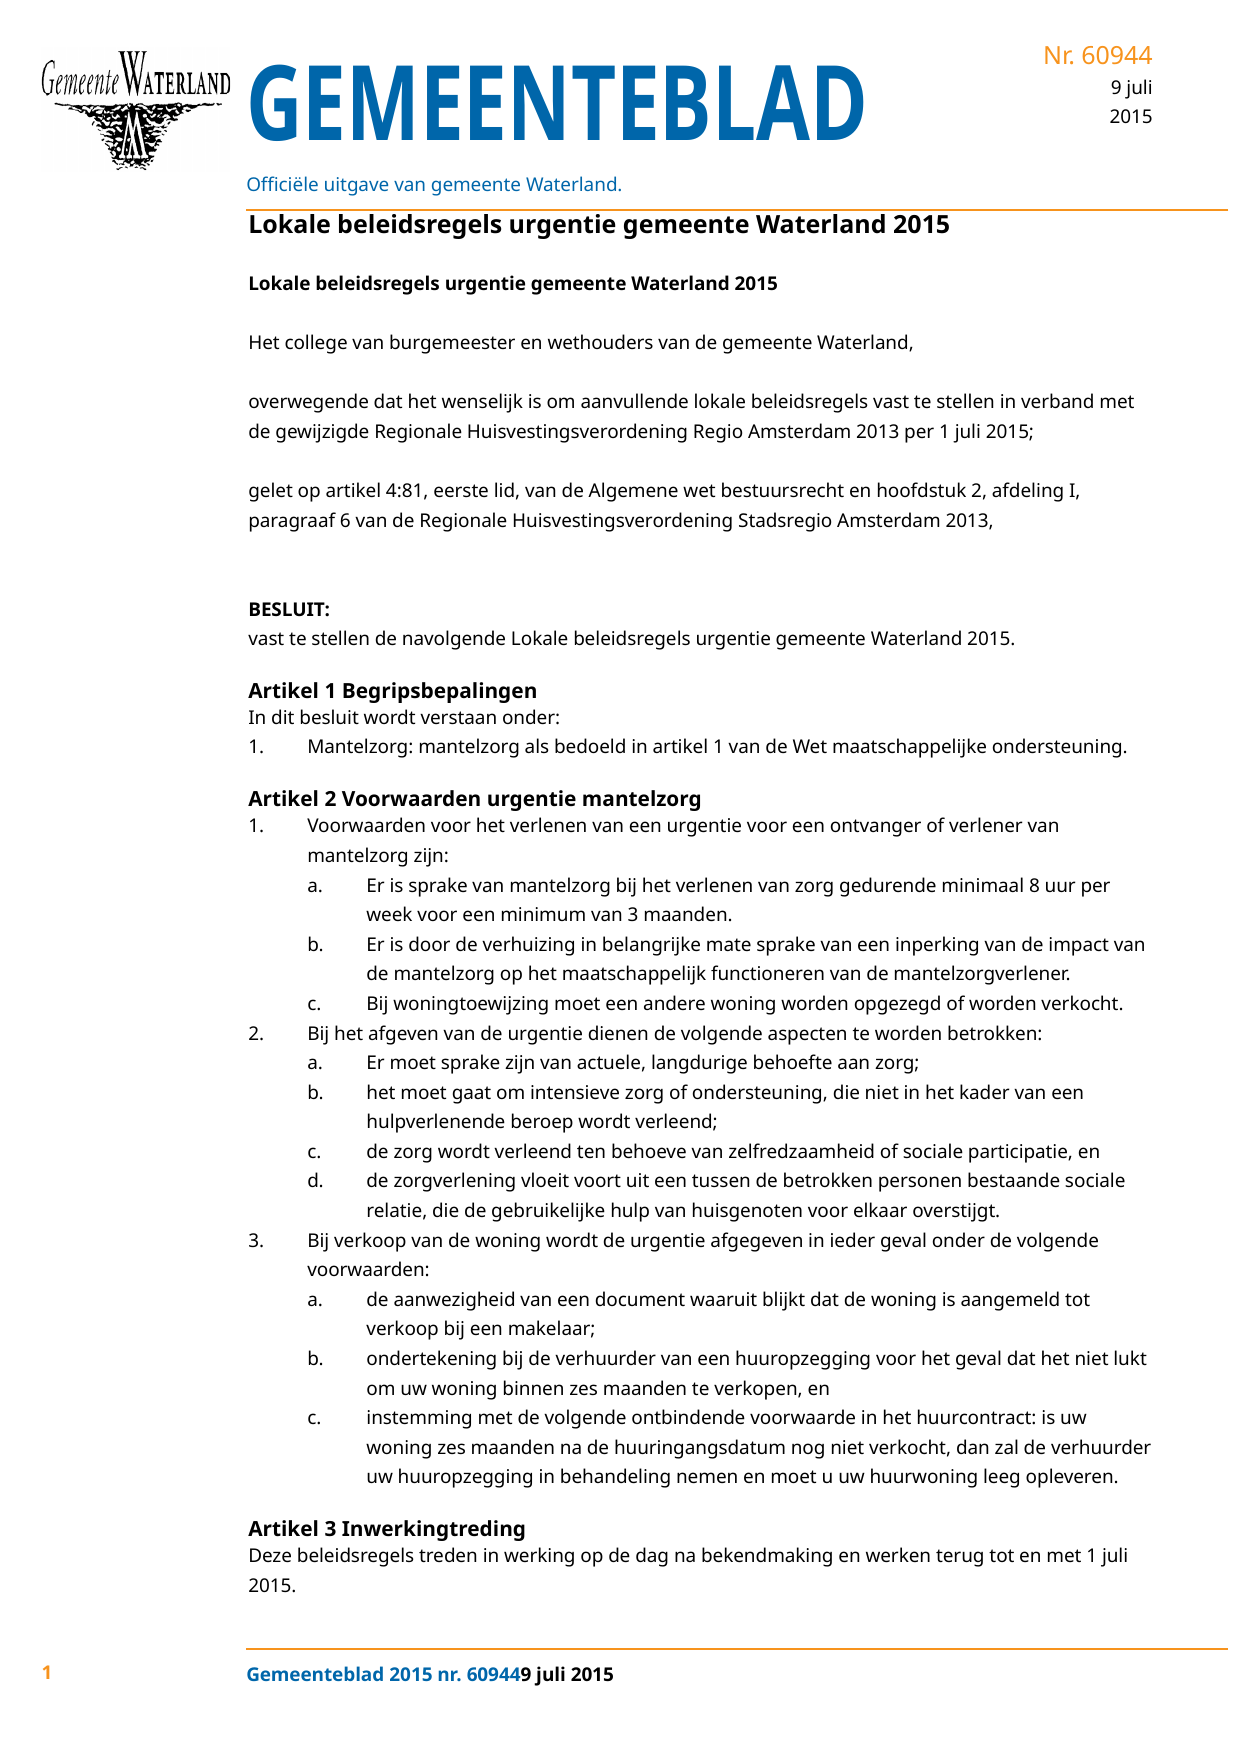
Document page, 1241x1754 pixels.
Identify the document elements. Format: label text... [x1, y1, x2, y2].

text Deze beleidsregels treden in werking op de dag na bekendmaking en werken terug tot en met 1 juli 2015. [248, 1542, 1152, 1598]
text Artikel 2 Voorwaarden urgentie mantelzorg [248, 784, 1152, 813]
list de zorgverlening vloeit voort uit een tussen de betrokken personen bestaande sociale relatie, die de gebruikelijke hulp van huisgenoten voor elkaar overstijgt. [307, 1168, 1152, 1223]
list de zorg wordt verleend ten behoeve van zelfredzaamheid of sociale participatie, en [307, 1138, 1152, 1164]
list ondertekening bij de verhuurder van een huuropzegging voor het geval dat het niet lukt om uw woning binnen zes maanden te verkopen, en [307, 1345, 1152, 1400]
text overwegende dat het wenselijk is om aanvullende lokale beleidsregels vast te stellen in verband met de gewijzigde Regionale Huisvestingsverordening Regio Amsterdam 2013 per 1 juli 2015; [248, 389, 1152, 444]
list Bij verkoop van de woning wordt de urgentie afgegeven in ieder geval onder de volgende voorwaarden: [248, 1227, 1152, 1282]
text Lokale beleidsregels urgentie gemeente Waterland 2015 [248, 211, 1152, 241]
list de aanwezigheid van een document waaruit blijkt dat de woning is aangemeld tot verkoop bij een makelaar; [307, 1286, 1152, 1341]
text Het college van burgemeester en wethouders van de gemeente Waterland, [248, 329, 1152, 355]
text In dit besluit wordt verstaan onder: [248, 704, 1152, 730]
text Artikel 3 Inwerkingtreding [248, 1514, 1152, 1542]
list Er is door de verhuizing in belangrijke mate sprake van een inperking van de impact van de mantelzorg op het maatschappelijk functioneren van de mantelzorgverlener. [307, 931, 1152, 986]
text Artikel 1 Begripsbepalingen [248, 676, 1152, 704]
list Bij woningtoewijzing moet een andere woning worden opgezegd of worden verkocht. [307, 990, 1152, 1016]
text Lokale beleidsregels urgentie gemeente Waterland 2015 [248, 270, 1152, 296]
text BESLUIT: [248, 596, 1152, 621]
text gelet op artikel 4:81, eerste lid, van de Algemene wet bestuursrecht en hoofdstuk 2, afdeling I, paragraaf 6 van de Regionale Huisvestingsverordening Stadsregio Amsterdam 2013, [248, 477, 1152, 533]
text vast te stellen de navolgende Lokale beleidsregels urgentie gemeente Waterland 2015. [248, 625, 1152, 651]
picture [41, 47, 231, 172]
list Bij het afgeven van de urgentie dienen de volgende aspecten te worden betrokken: [248, 1020, 1152, 1045]
list Er moet sprake zijn van actuele, langdurige behoefte aan zorg; [307, 1049, 1152, 1075]
list instemming met de volgende ontbindende voorwaarde in het huurcontract: is uw woning zes maanden na de huuringangsdatum nog niet verkocht, dan zal de verhuurder uw huuropzegging in behandeling nemen en moet u uw huurwoning leeg opleveren. [307, 1404, 1152, 1489]
list Voorwaarden voor het verlenen van een urgentie voor een ontvanger of verlener van mantelzorg zijn: [248, 813, 1152, 868]
list Er is sprake van mantelzorg bij het verlenen van zorg gedurende minimaal 8 uur per week voor een minimum van 3 maanden. [307, 872, 1152, 927]
list Mantelzorg: mantelzorg als bedoeld in artikel 1 van de Wet maatschappelijke ondersteuning. [248, 734, 1152, 759]
list het moet gaat om intensieve zorg of ondersteuning, die niet in het kader van een hulpverlenende beroep wordt verleend; [307, 1079, 1152, 1134]
